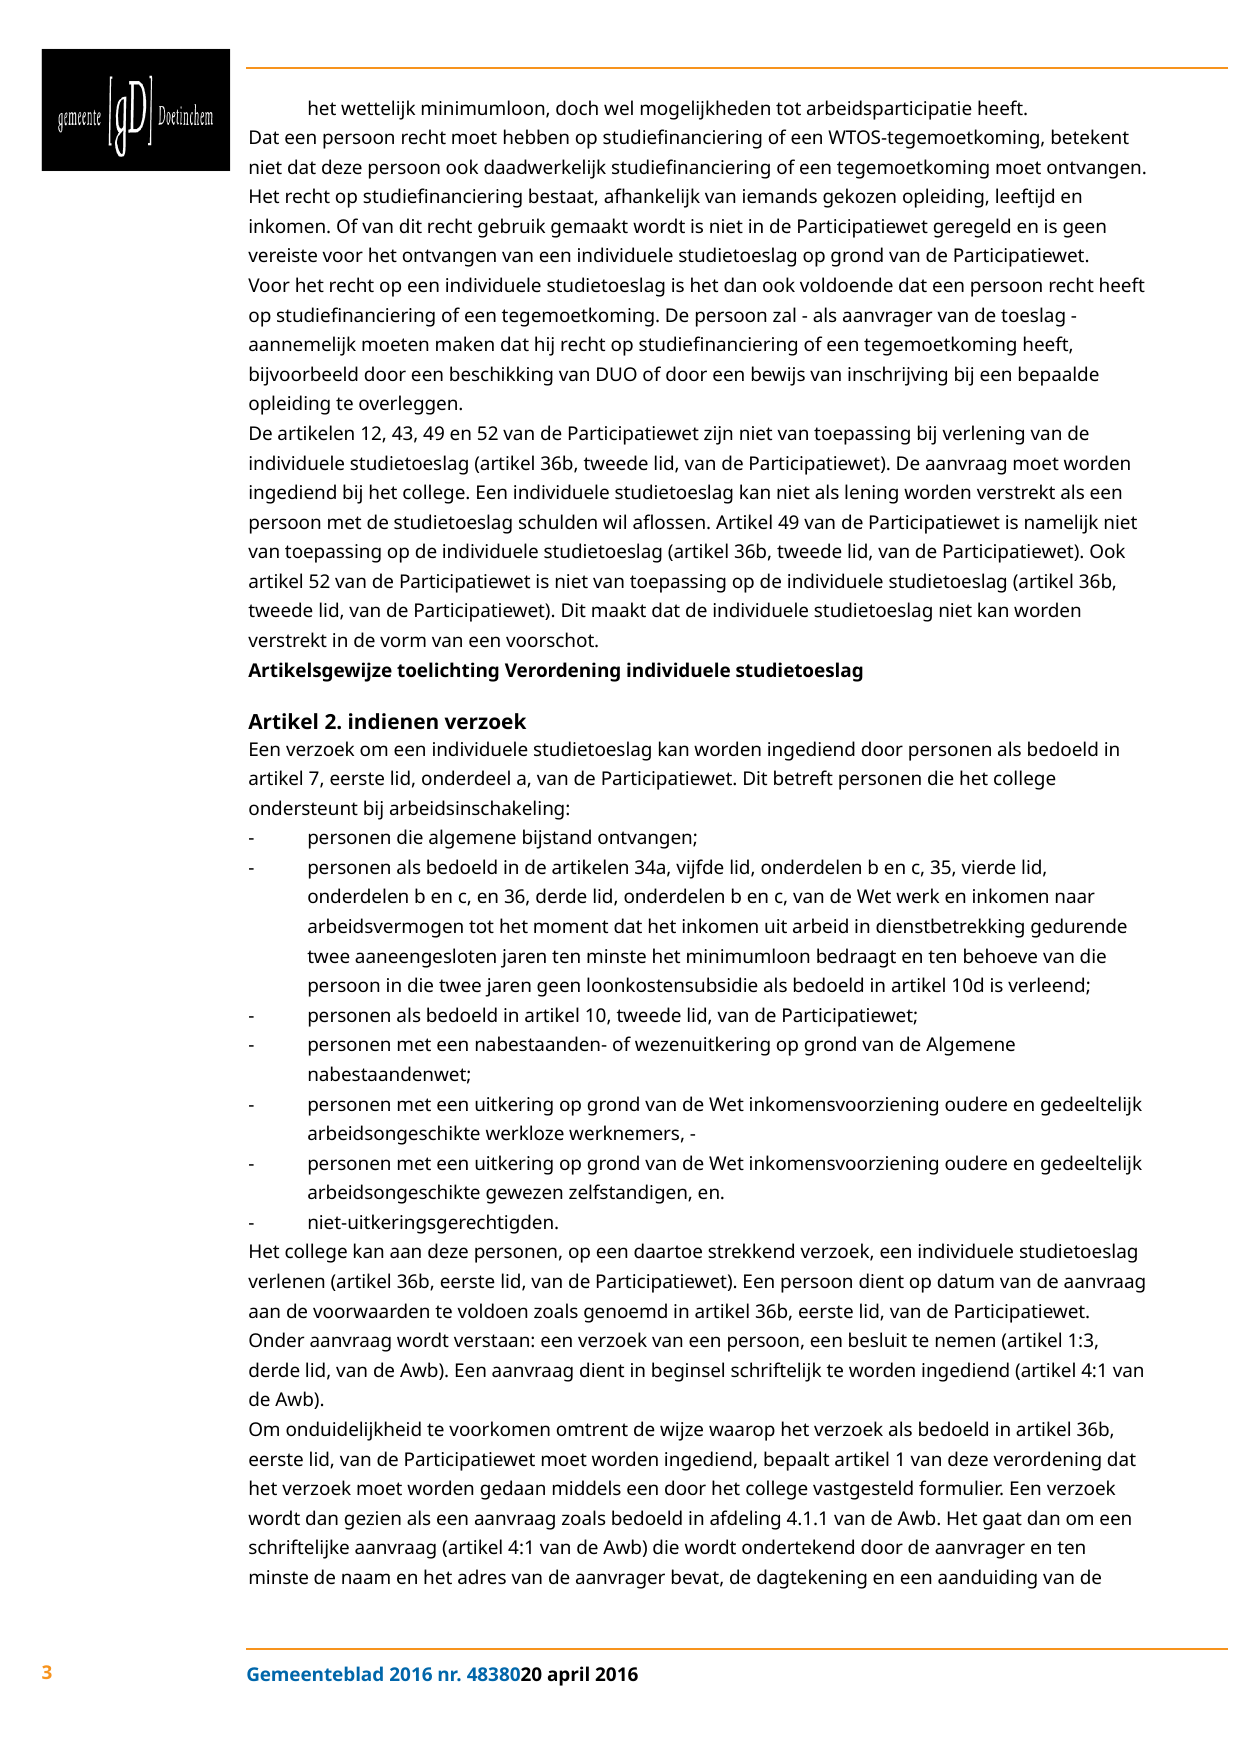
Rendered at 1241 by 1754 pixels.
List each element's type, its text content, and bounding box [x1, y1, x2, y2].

picture [41, 47, 231, 172]
text De artikelen 12, 43, 49 en 52 van de Participatiewet zijn niet van toepassing bij verlening van de individuele studietoeslag (artikel 36b, tweede lid, van de Participatiewet). De aanvraag moet worden ingediend bij het college. Een individuele studietoeslag kan niet als lening worden verstrekt als een persoon met de studietoeslag schulden wil aflossen. Artikel 49 van de Participatiewet is namelijk niet van toepassing op de individuele studietoeslag (artikel 36b, tweede lid, van de Participatiewet). Ook artikel 52 van de Participatiewet is niet van toepassing op de individuele studietoeslag (artikel 36b, tweede lid, van de Participatiewet). Dit maakt dat de individuele studietoeslag niet kan worden verstrekt in de vorm van een voorschot. [248, 420, 1152, 653]
list niet-uitkeringsgerechtigden. [248, 1209, 1152, 1235]
text Artikelsgewijze toelichting Verordening individuele studietoeslag [248, 657, 1152, 683]
list het wettelijk minimumloon, doch wel mogelijkheden tot arbeidsparticipatie heeft. [248, 95, 1152, 121]
text Om onduidelijkheid te voorkomen omtrent de wijze waarop het verzoek als bedoeld in artikel 36b, eerste lid, van de Participatiewet moet worden ingediend, bepaalt artikel 1 van deze verordening dat het verzoek moet worden gedaan middels een door het college vastgesteld formulier. Een verzoek wordt dan gezien als een aanvraag zoals bedoeld in afdeling 4.1.1 van de Awb. Het gaat dan om een schriftelijke aanvraag (artikel 4:1 van de Awb) die wordt ondertekend door de aanvrager en ten minste de naam en het adres van de aanvrager bevat, de dagtekening en een aanduiding van de [248, 1416, 1152, 1590]
text Het college kan aan deze personen, op een daartoe strekkend verzoek, een individuele studietoeslag verlenen (artikel 36b, eerste lid, van de Participatiewet). Een persoon dient op datum van de aanvraag aan de voorwaarden te voldoen zoals genoemd in artikel 36b, eerste lid, van de Participatiewet. Onder aanvraag wordt verstaan: een verzoek van een persoon, een besluit te nemen (artikel 1:3, derde lid, van de Awb). Een aanvraag dient in beginsel schriftelijk te worden ingediend (artikel 4:1 van de Awb). [248, 1239, 1152, 1412]
text Artikel 2. indienen verzoek [248, 707, 1152, 736]
list personen met een uitkering op grond van de Wet inkomensvoorziening oudere en gedeeltelijk arbeidsongeschikte werkloze werknemers, - [248, 1091, 1152, 1146]
text Een verzoek om een individuele studietoeslag kan worden ingediend door personen als bedoeld in artikel 7, eerste lid, onderdeel a, van de Participatiewet. Dit betreft personen die het college ondersteunt bij arbeidsinschakeling: [248, 736, 1152, 821]
text Dat een persoon recht moet hebben op studiefinanciering of een WTOS-tegemoetkoming, betekent niet dat deze persoon ook daadwerkelijk studiefinanciering of een tegemoetkoming moet ontvangen. Het recht op studiefinanciering bestaat, afhankelijk van iemands gekozen opleiding, leeftijd en inkomen. Of van dit recht gebruik gemaakt wordt is niet in de Participatiewet geregeld en is geen vereiste voor het ontvangen van een individuele studietoeslag op grond van de Participatiewet. Voor het recht op een individuele studietoeslag is het dan ook voldoende dat een persoon recht heeft op studiefinanciering of een tegemoetkoming. De persoon zal - als aanvrager van de toeslag - aannemelijk moeten maken dat hij recht op studiefinanciering of een tegemoetkoming heeft, bijvoorbeeld door een beschikking van DUO of door een bewijs van inschrijving bij een bepaalde opleiding te overleggen. [248, 124, 1152, 416]
list personen met een nabestaanden- of wezenuitkering op grond van de Algemene nabestaandenwet; [248, 1032, 1152, 1087]
list personen als bedoeld in artikel 10, tweede lid, van de Participatiewet; [248, 1002, 1152, 1028]
list personen als bedoeld in de artikelen 34a, vijfde lid, onderdelen b en c, 35, vierde lid, onderdelen b en c, en 36, derde lid, onderdelen b en c, van de Wet werk en inkomen naar arbeidsvermogen tot het moment dat het inkomen uit arbeid in dienstbetrekking gedurende twee aaneengesloten jaren ten minste het minimumloon bedraagt en ten behoeve van die persoon in die twee jaren geen loonkostensubsidie als bedoeld in artikel 10d is verleend; [248, 854, 1152, 998]
list personen met een uitkering op grond van de Wet inkomensvoorziening oudere en gedeeltelijk arbeidsongeschikte gewezen zelfstandigen, en. [248, 1150, 1152, 1205]
list personen die algemene bijstand ontvangen; [248, 824, 1152, 850]
